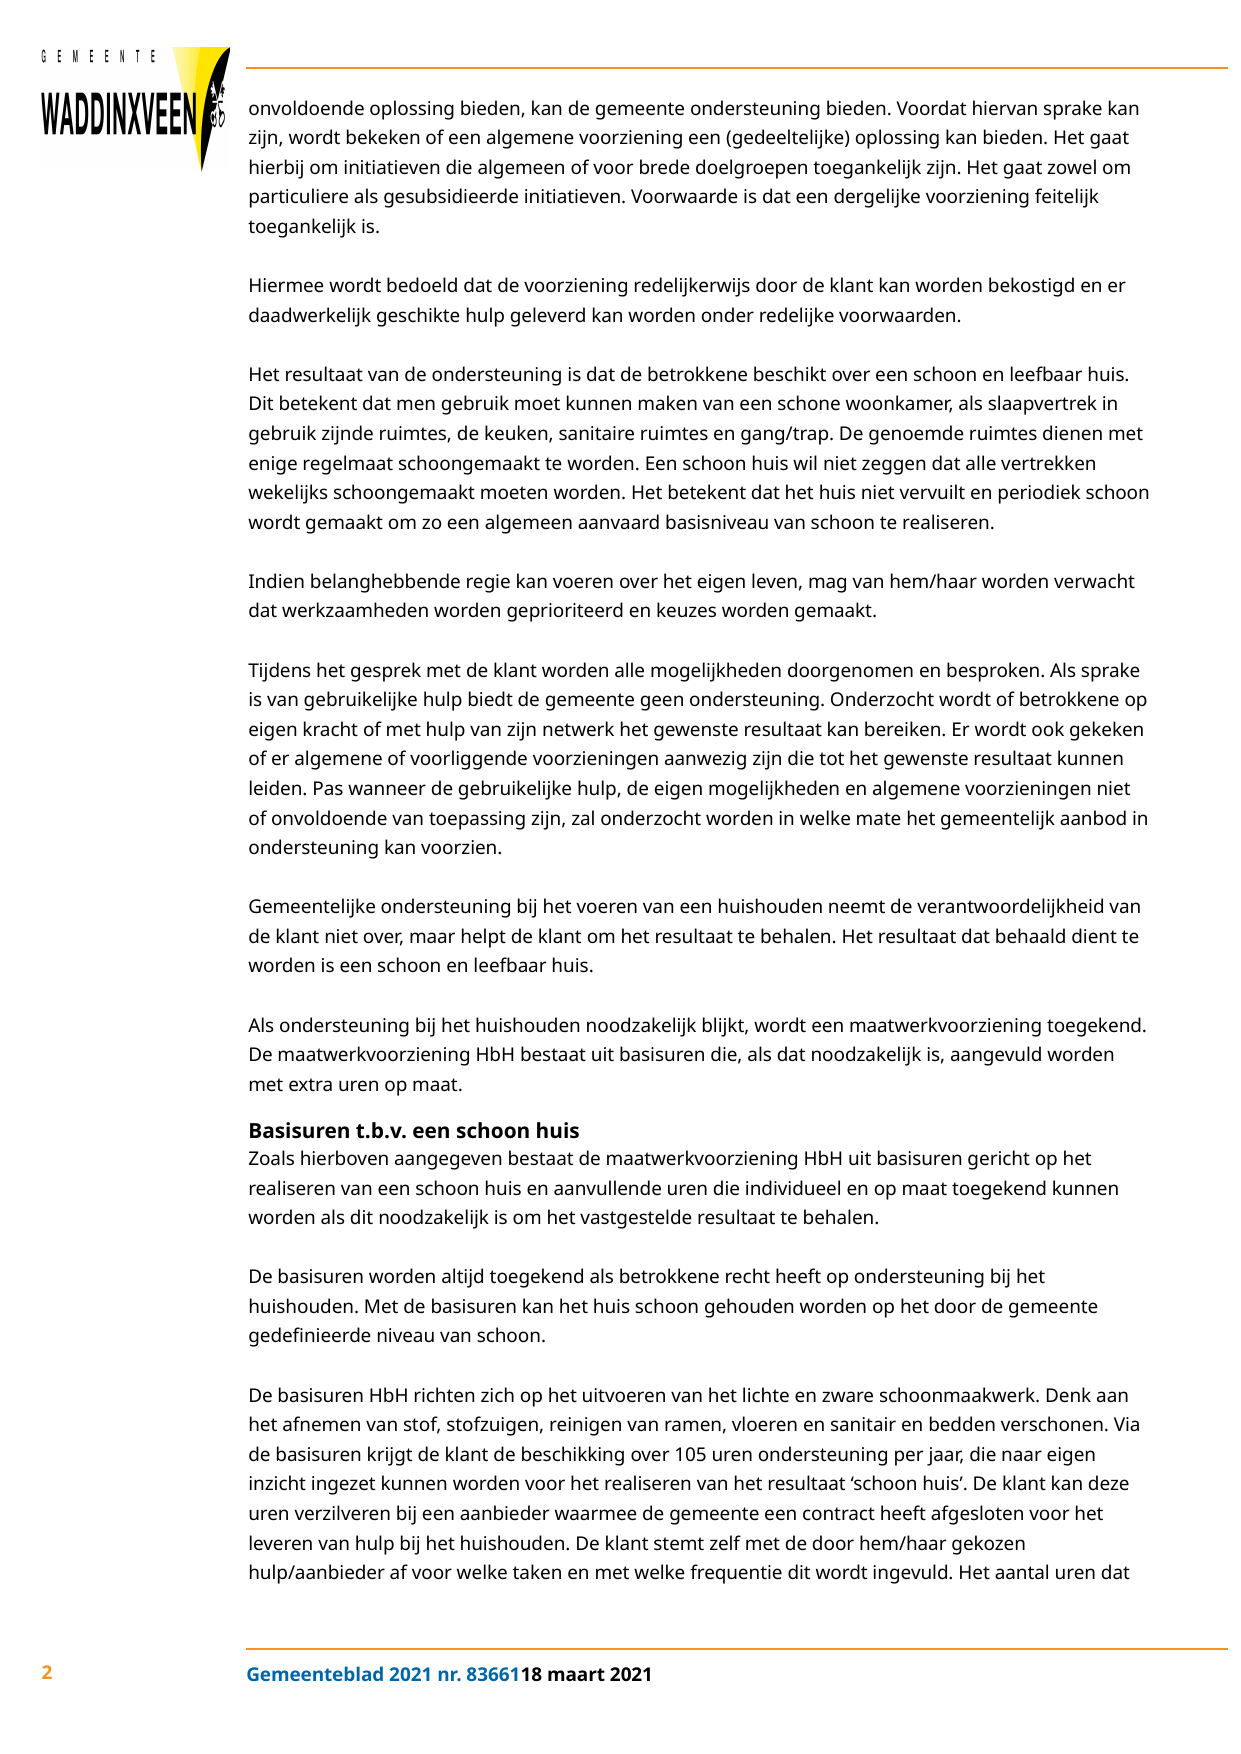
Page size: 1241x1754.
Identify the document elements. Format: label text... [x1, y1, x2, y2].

text Basisuren t.b.v. een schoon huis [248, 1117, 1152, 1145]
text Zoals hierboven aangegeven bestaat de maatwerkvoorziening HbH uit basisuren gericht op het realiseren van een schoon huis en aanvullende uren die individueel en op maat toegekend kunnen worden als dit noodzakelijk is om het vastgestelde resultaat te behalen. [248, 1145, 1152, 1230]
text Gemeentelijke ondersteuning bij het voeren van een huishouden neemt de verantwoordelijkheid van de klant niet over, maar helpt de klant om het resultaat te behalen. Het resultaat dat behaald dient te worden is een schoon en leefbaar huis. [248, 893, 1152, 978]
picture [41, 47, 231, 172]
text De basisuren HbH richten zich op het uitvoeren van het lichte en zware schoonmaakwerk. Denk aan het afnemen van stof, stofzuigen, reinigen van ramen, vloeren en sanitair en bedden verschonen. Via de basisuren krijgt de klant de beschikking over 105 uren ondersteuning per jaar, die naar eigen inzicht ingezet kunnen worden voor het realiseren van het resultaat ‘schoon huis’. De klant kan deze uren verzilveren bij een aanbieder waarmee de gemeente een contract heeft afgesloten voor het leveren van hulp bij het huishouden. De klant stemt zelf met de door hem/haar gekozen hulp/aanbieder af voor welke taken en met welke frequentie dit wordt ingevuld. Het aantal uren dat [248, 1382, 1152, 1585]
text Als ondersteuning bij het huishouden noodzakelijk blijkt, wordt een maatwerkvoorziening toegekend. De maatwerkvoorziening HbH bestaat uit basisuren die, als dat noodzakelijk is, aangevuld worden met extra uren op maat. [248, 1012, 1152, 1097]
text Indien belanghebbende regie kan voeren over het eigen leven, mag van hem/haar worden verwacht dat werkzaamheden worden geprioriteerd en keuzes worden gemaakt. [248, 568, 1152, 623]
text Hiermee wordt bedoeld dat de voorziening redelijkerwijs door de klant kan worden bekostigd en er daadwerkelijk geschikte hulp geleverd kan worden onder redelijke voorwaarden. [248, 272, 1152, 328]
text Het resultaat van de ondersteuning is dat de betrokkene beschikt over een schoon en leefbaar huis. Dit betekent dat men gebruik moet kunnen maken van een schone woonkamer, als slaapvertrek in gebruik zijnde ruimtes, de keuken, sanitaire ruimtes en gang/trap. De genoemde ruimtes dienen met enige regelmaat schoongemaakt te worden. Een schoon huis wil niet zeggen dat alle vertrekken wekelijks schoongemaakt moeten worden. Het betekent dat het huis niet vervuilt en periodiek schoon wordt gemaakt om zo een algemeen aanvaard basisniveau van schoon te realiseren. [248, 361, 1152, 535]
text onvoldoende oplossing bieden, kan de gemeente ondersteuning bieden. Voordat hiervan sprake kan zijn, wordt bekeken of een algemene voorziening een (gedeeltelijke) oplossing kan bieden. Het gaat hierbij om initiatieven die algemeen of voor brede doelgroepen toegankelijk zijn. Het gaat zowel om particuliere als gesubsidieerde initiatieven. Voorwaarde is dat een dergelijke voorziening feitelijk toegankelijk is. [248, 95, 1152, 239]
text Tijdens het gesprek met de klant worden alle mogelijkheden doorgenomen en besproken. Als sprake is van gebruikelijke hulp biedt de gemeente geen ondersteuning. Onderzocht wordt of betrokkene op eigen kracht of met hulp van zijn netwerk het gewenste resultaat kan bereiken. Er wordt ook gekeken of er algemene of voorliggende voorzieningen aanwezig zijn die tot het gewenste resultaat kunnen leiden. Pas wanneer de gebruikelijke hulp, de eigen mogelijkheden en algemene voorzieningen niet of onvoldoende van toepassing zijn, zal onderzocht worden in welke mate het gemeentelijk aanbod in ondersteuning kan voorzien. [248, 657, 1152, 860]
text De basisuren worden altijd toegekend als betrokkene recht heeft op ondersteuning bij het huishouden. Met de basisuren kan het huis schoon gehouden worden op het door de gemeente gedefinieerde niveau van schoon. [248, 1263, 1152, 1348]
